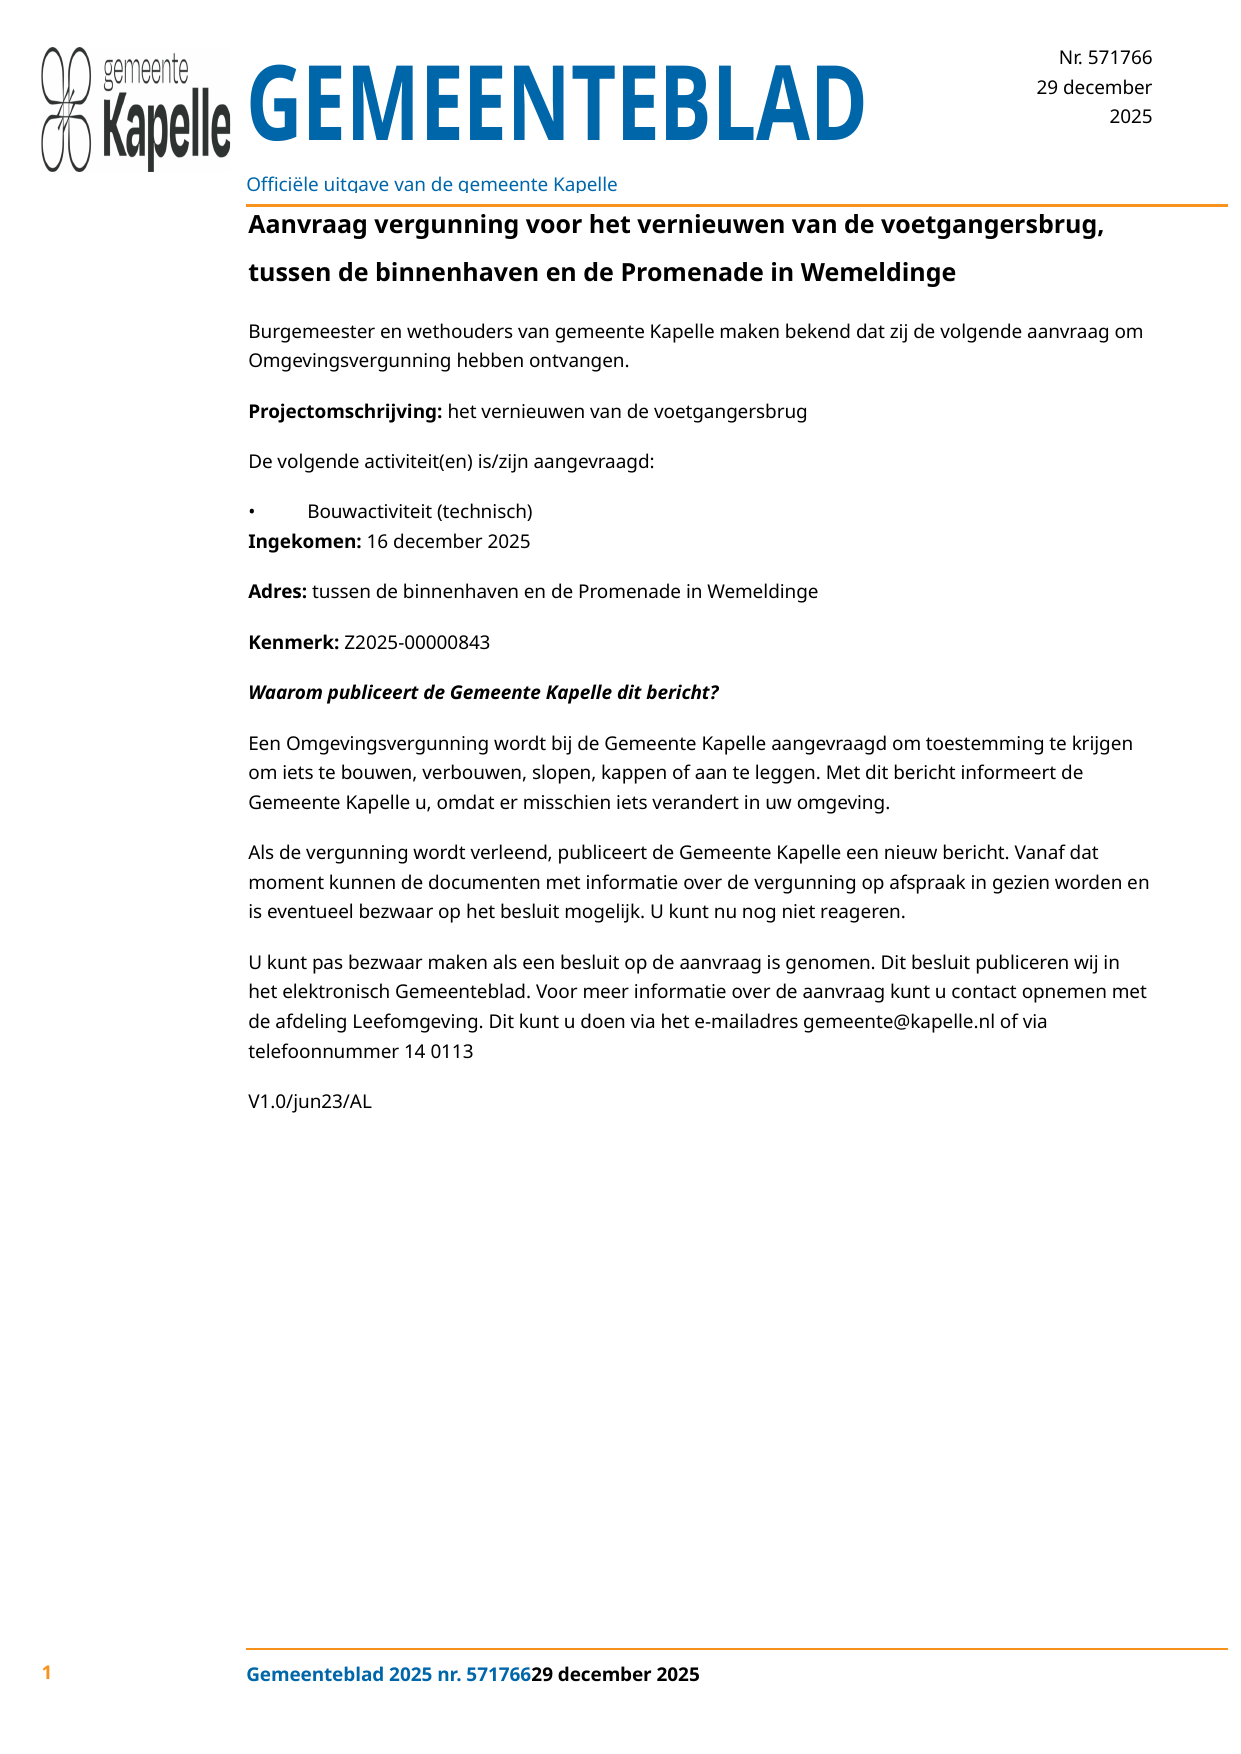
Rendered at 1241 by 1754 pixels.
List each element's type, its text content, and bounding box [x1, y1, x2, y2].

picture [41, 47, 231, 172]
text Een Omgevingsvergunning wordt bij de Gemeente Kapelle aangevraagd om toestemming te krijgen om iets te bouwen, verbouwen, slopen, kappen of aan te leggen. Met dit bericht informeert de Gemeente Kapelle u, omdat er misschien iets verandert in uw omgeving. [248, 730, 1152, 815]
text V1.0/jun23/AL [248, 1088, 1152, 1114]
text Als de vergunning wordt verleend, publiceert de Gemeente Kapelle een nieuw bericht. Vanaf dat moment kunnen de documenten met informatie over de vergunning op afspraak in gezien worden en is eventueel bezwaar op het besluit mogelijk. U kunt nu nog niet reageren. [248, 839, 1152, 924]
text Projectomschrijving: het vernieuwen van de voetgangersbrug [248, 398, 1152, 424]
text Kenmerk: Z2025-00000843 [248, 629, 1152, 655]
text De volgende activiteit(en) is/zijn aangevraagd: [248, 448, 1152, 474]
text U kunt pas bezwaar maken als een besluit op de aanvraag is genomen. Dit besluit publiceren wij in het elektronisch Gemeenteblad. Voor meer informatie over de aanvraag kunt u contact opnemen met de afdeling Leefomgeving. Dit kunt u doen via het e-mailadres gemeente@kapelle.nl of via telefoonnummer 14 0113 [248, 949, 1152, 1064]
text Ingekomen: 16 december 2025 [248, 528, 1152, 554]
text Burgemeester en wethouders van gemeente Kapelle maken bekend dat zij de volgende aanvraag om Omgevingsvergunning hebben ontvangen. [248, 318, 1152, 373]
text Waarom publiceert de Gemeente Kapelle dit bericht? [248, 679, 1152, 705]
list Bouwactiviteit (technisch) [248, 499, 1152, 524]
text Aanvraag vergunning voor het vernieuwen van de voetgangersbrug, tussen de binnenhaven en de Promenade in Wemeldinge [248, 207, 1152, 288]
text Adres: tussen de binnenhaven en de Promenade in Wemeldinge [248, 579, 1152, 604]
